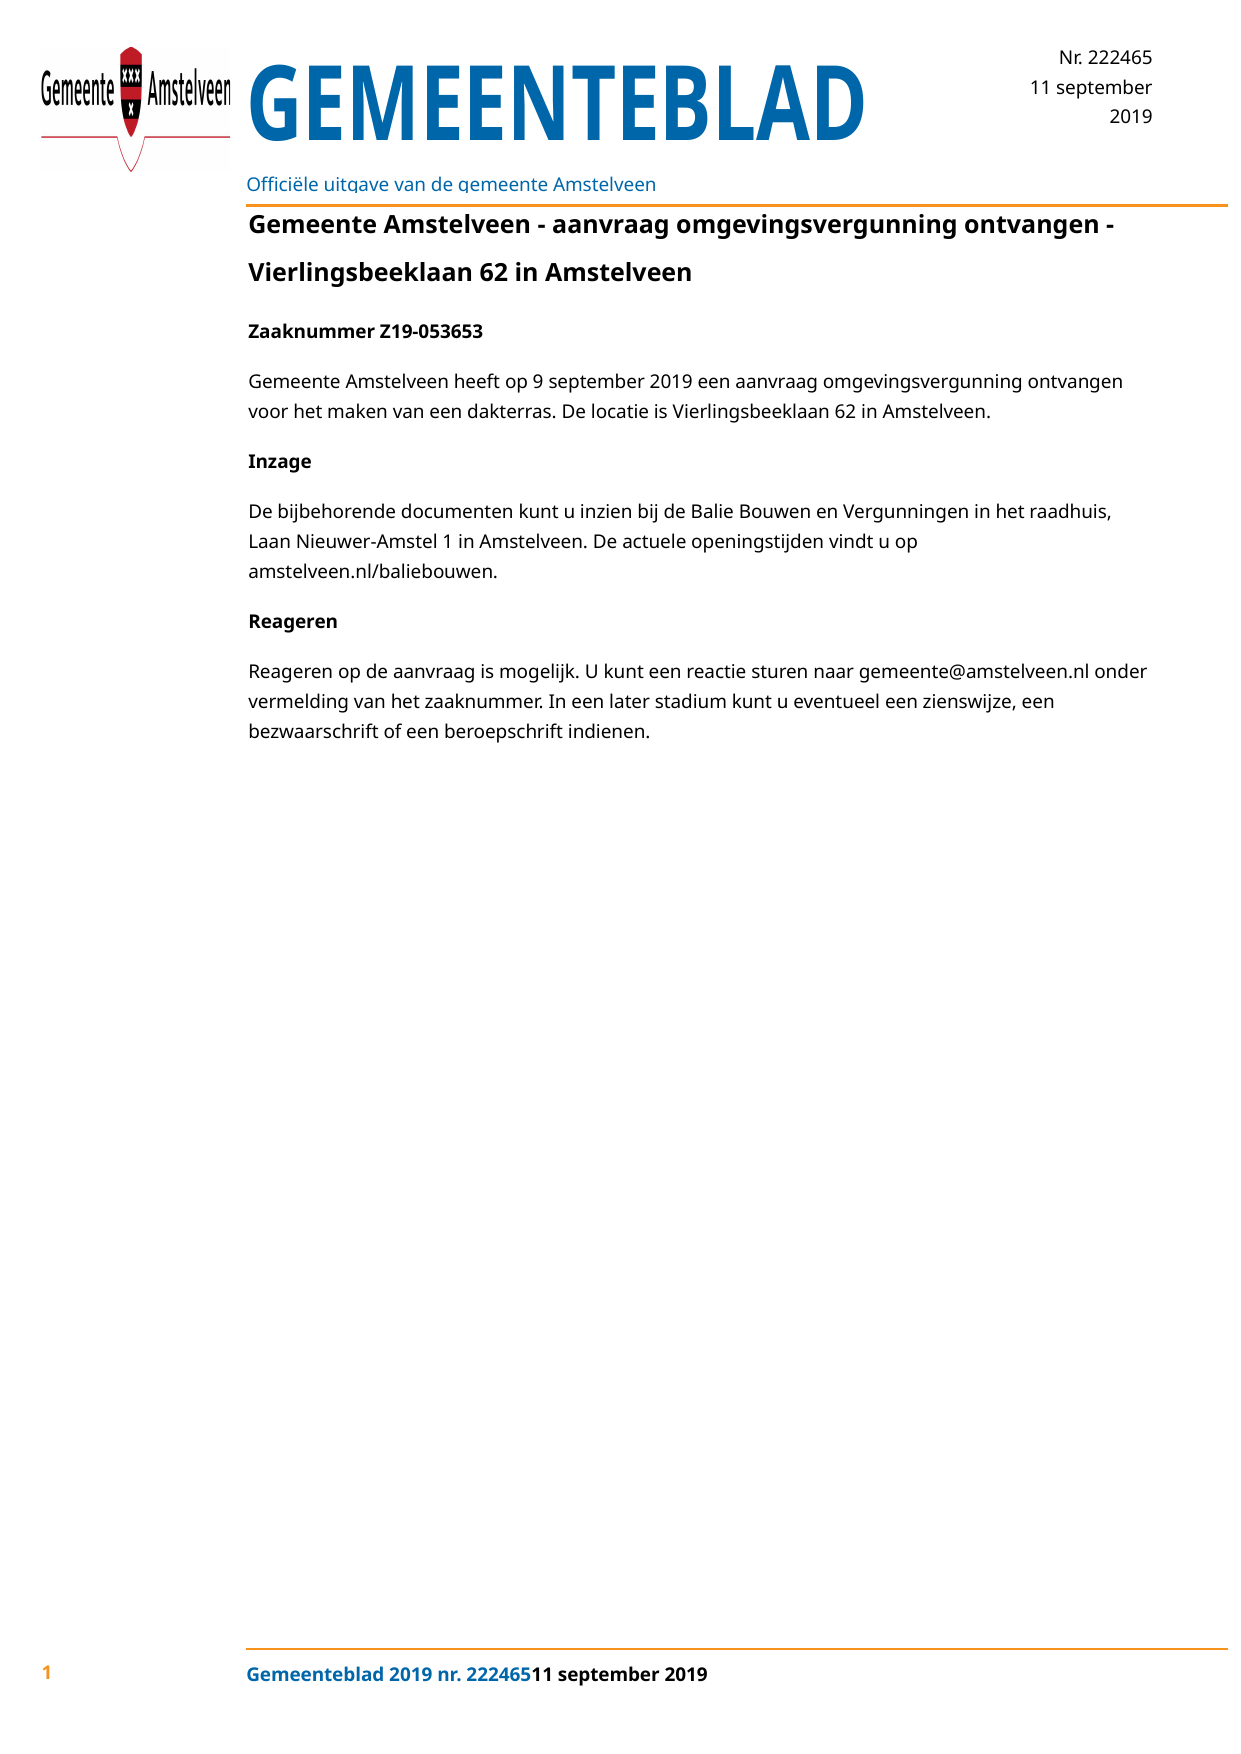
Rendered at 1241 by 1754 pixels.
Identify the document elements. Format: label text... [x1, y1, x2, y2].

text Inzage [248, 448, 1152, 474]
picture [41, 47, 231, 172]
text Reageren [248, 608, 1152, 634]
text Reageren op de aanvraag is mogelijk. U kunt een reactie sturen naar gemeente@amstelveen.nl onder vermelding van het zaaknummer. In een later stadium kunt u eventueel een zienswijze, een bezwaarschrift of een beroepschrift indienen. [248, 659, 1152, 744]
text Gemeente Amstelveen heeft op 9 september 2019 een aanvraag omgevingsvergunning ontvangen voor het maken van een dakterras. De locatie is Vierlingsbeeklaan 62 in Amstelveen. [248, 368, 1152, 424]
text De bijbehorende documenten kunt u inzien bij de Balie Bouwen en Vergunningen in het raadhuis, Laan Nieuwer-Amstel 1 in Amstelveen. De actuele openingstijden vindt u op amstelveen.nl/baliebouwen. [248, 499, 1152, 584]
text Gemeente Amstelveen - aanvraag omgevingsvergunning ontvangen - Vierlingsbeeklaan 62 in Amstelveen [248, 207, 1152, 288]
text Zaaknummer Z19-053653 [248, 318, 1152, 344]
